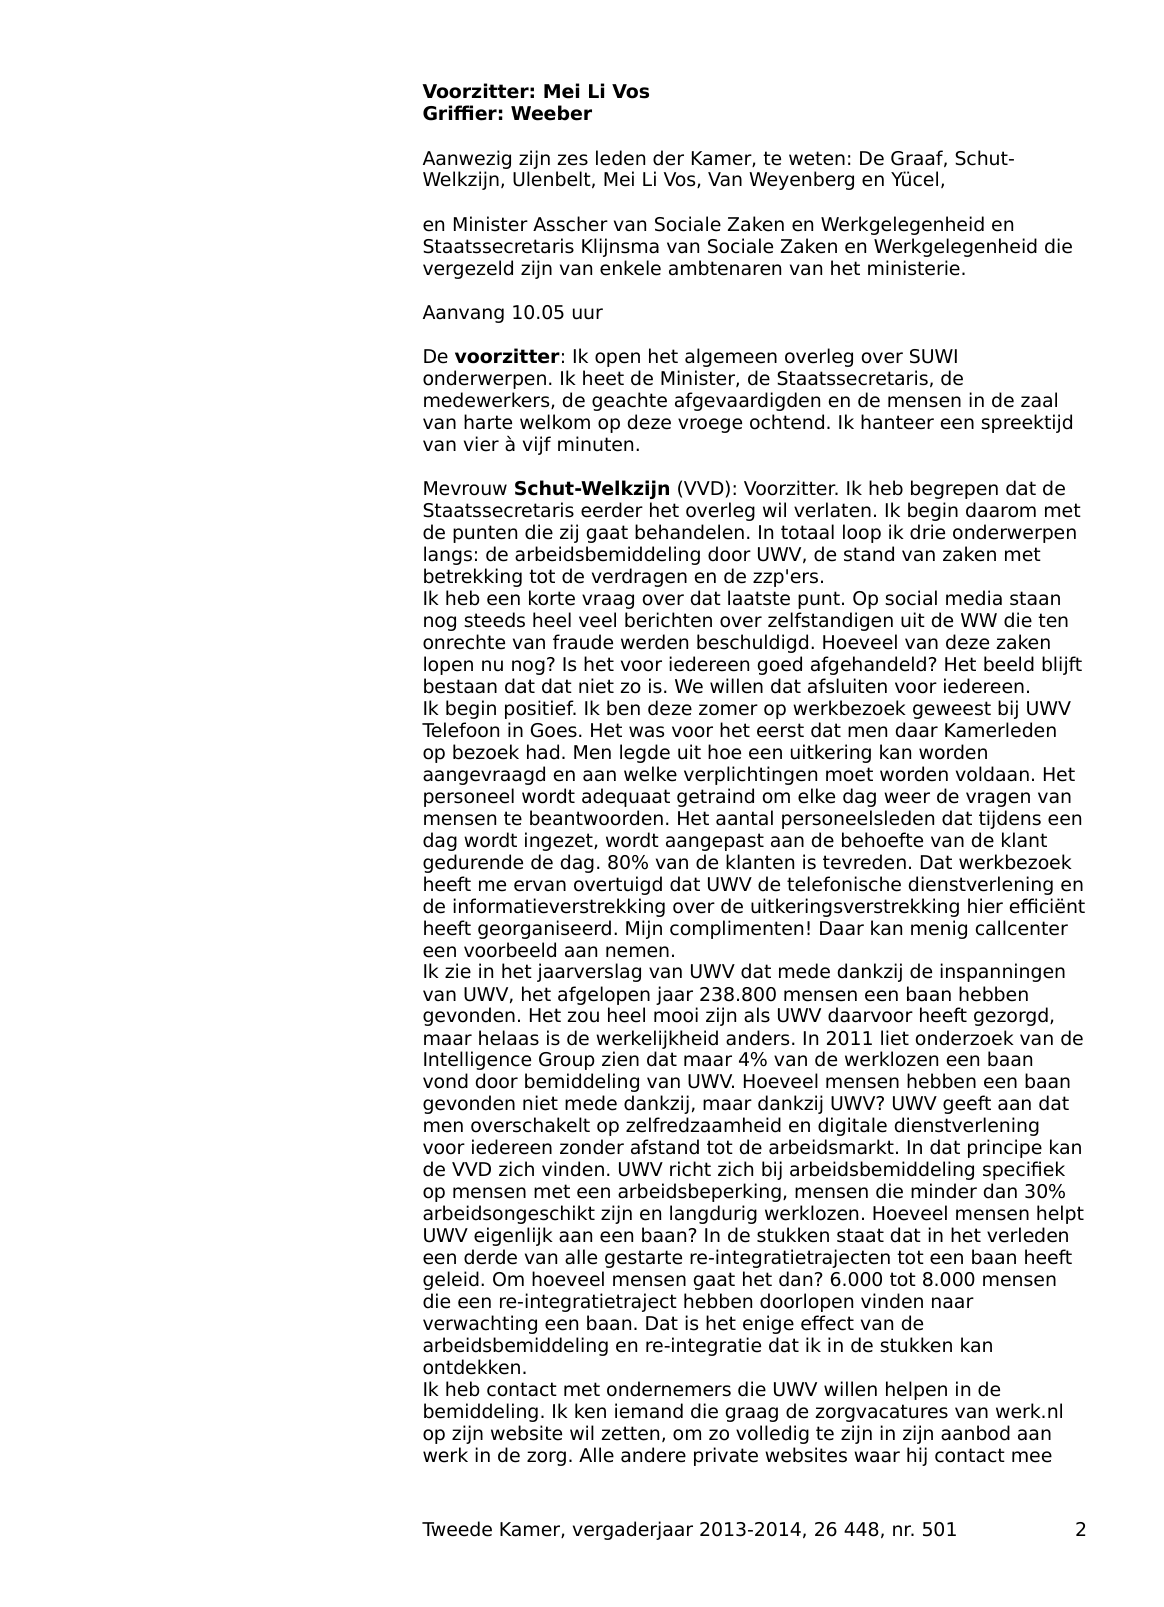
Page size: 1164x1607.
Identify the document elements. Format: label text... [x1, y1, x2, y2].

text Ik heb contact met ondernemers die UWV willen helpen in de bemiddeling. Ik ken iemand die graag de zorgvacatures van werk.nl op zijn website wil zetten, om zo volledig te zijn in zijn aanbod aan werk in de zorg. Alle andere private websites waar hij contact mee [422, 1379, 1087, 1467]
text Aanvang 10.05 uur [422, 302, 1087, 324]
text Ik begin positief. Ik ben deze zomer op werkbezoek geweest bij UWV Telefoon in Goes. Het was voor het eerst dat men daar Kamerleden op bezoek had. Men legde uit hoe een uitkering kan worden aangevraagd en aan welke verplichtingen moet worden voldaan. Het personeel wordt adequaat getraind om elke dag weer de vragen van mensen te beantwoorden. Het aantal personeelsleden dat tijdens een dag wordt ingezet, wordt aangepast aan de behoefte van de klant gedurende de dag. 80% van de klanten is tevreden. Dat werkbezoek heeft me ervan overtuigd dat UWV de telefonische dienstverlening en de informatieverstrekking over de uitkeringsverstrekking hier efficiënt heeft georganiseerd. Mijn complimenten! Daar kan menig callcenter een voorbeeld aan nemen. [422, 698, 1087, 961]
text Ik heb een korte vraag over dat laatste punt. Op social media staan nog steeds heel veel berichten over zelfstandigen uit de WW die ten onrechte van fraude werden beschuldigd. Hoeveel van deze zaken lopen nu nog? Is het voor iedereen goed afgehandeld? Het beeld blijft bestaan dat dat niet zo is. We willen dat afsluiten voor iedereen. [422, 588, 1087, 698]
text Voorzitter: Mei Li Vos [422, 81, 1087, 103]
text De voorzitter: Ik open het algemeen overleg over SUWI onderwerpen. Ik heet de Minister, de Staatssecretaris, de medewerkers, de geachte afgevaardigden en de mensen in de zaal van harte welkom op deze vroege ochtend. Ik hanteer een spreektijd van vier à vijf minuten. [422, 346, 1087, 456]
text Mevrouw Schut-Welkzijn (VVD): Voorzitter. Ik heb begrepen dat de Staatssecretaris eerder het overleg wil verlaten. Ik begin daarom met de punten die zij gaat behandelen. In totaal loop ik drie onderwerpen langs: de arbeidsbemiddeling door UWV, de stand van zaken met betrekking tot de verdragen en de zzp'ers. [422, 478, 1087, 588]
text Ik zie in het jaarverslag van UWV dat mede dankzij de inspanningen van UWV, het afgelopen jaar 238.800 mensen een baan hebben gevonden. Het zou heel mooi zijn als UWV daarvoor heeft gezorgd, maar helaas is de werkelijkheid anders. In 2011 liet onderzoek van de Intelligence Group zien dat maar 4% van de werklozen een baan vond door bemiddeling van UWV. Hoeveel mensen hebben een baan gevonden niet mede dankzij, maar dankzij UWV? UWV geeft aan dat men overschakelt op zelfredzaamheid en digitale dienstverlening voor iedereen zonder afstand tot de arbeidsmarkt. In dat principe kan de VVD zich vinden. UWV richt zich bij arbeidsbemiddeling specifiek op mensen met een arbeidsbeperking, mensen die minder dan 30% arbeidsongeschikt zijn en langdurig werklozen. Hoeveel mensen helpt UWV eigenlijk aan een baan? In de stukken staat dat in het verleden een derde van alle gestarte re-integratietrajecten tot een baan heeft geleid. Om hoeveel mensen gaat het dan? 6.000 tot 8.000 mensen die een re-integratietraject hebben doorlopen vinden naar verwachting een baan. Dat is het enige effect van de arbeidsbemiddeling en re-integratie dat ik in de stukken kan ontdekken. [422, 961, 1087, 1379]
text en Minister Asscher van Sociale Zaken en Werkgelegenheid en Staatssecretaris Klijnsma van Sociale Zaken en Werkgelegenheid die vergezeld zijn van enkele ambtenaren van het ministerie. [422, 213, 1087, 279]
text Griffier: Weeber [422, 103, 1087, 125]
text Aanwezig zijn zes leden der Kamer, te weten: De Graaf, Schut-Welkzijn, Ulenbelt, Mei Li Vos, Van Weyenberg en Yücel, [422, 147, 1087, 191]
